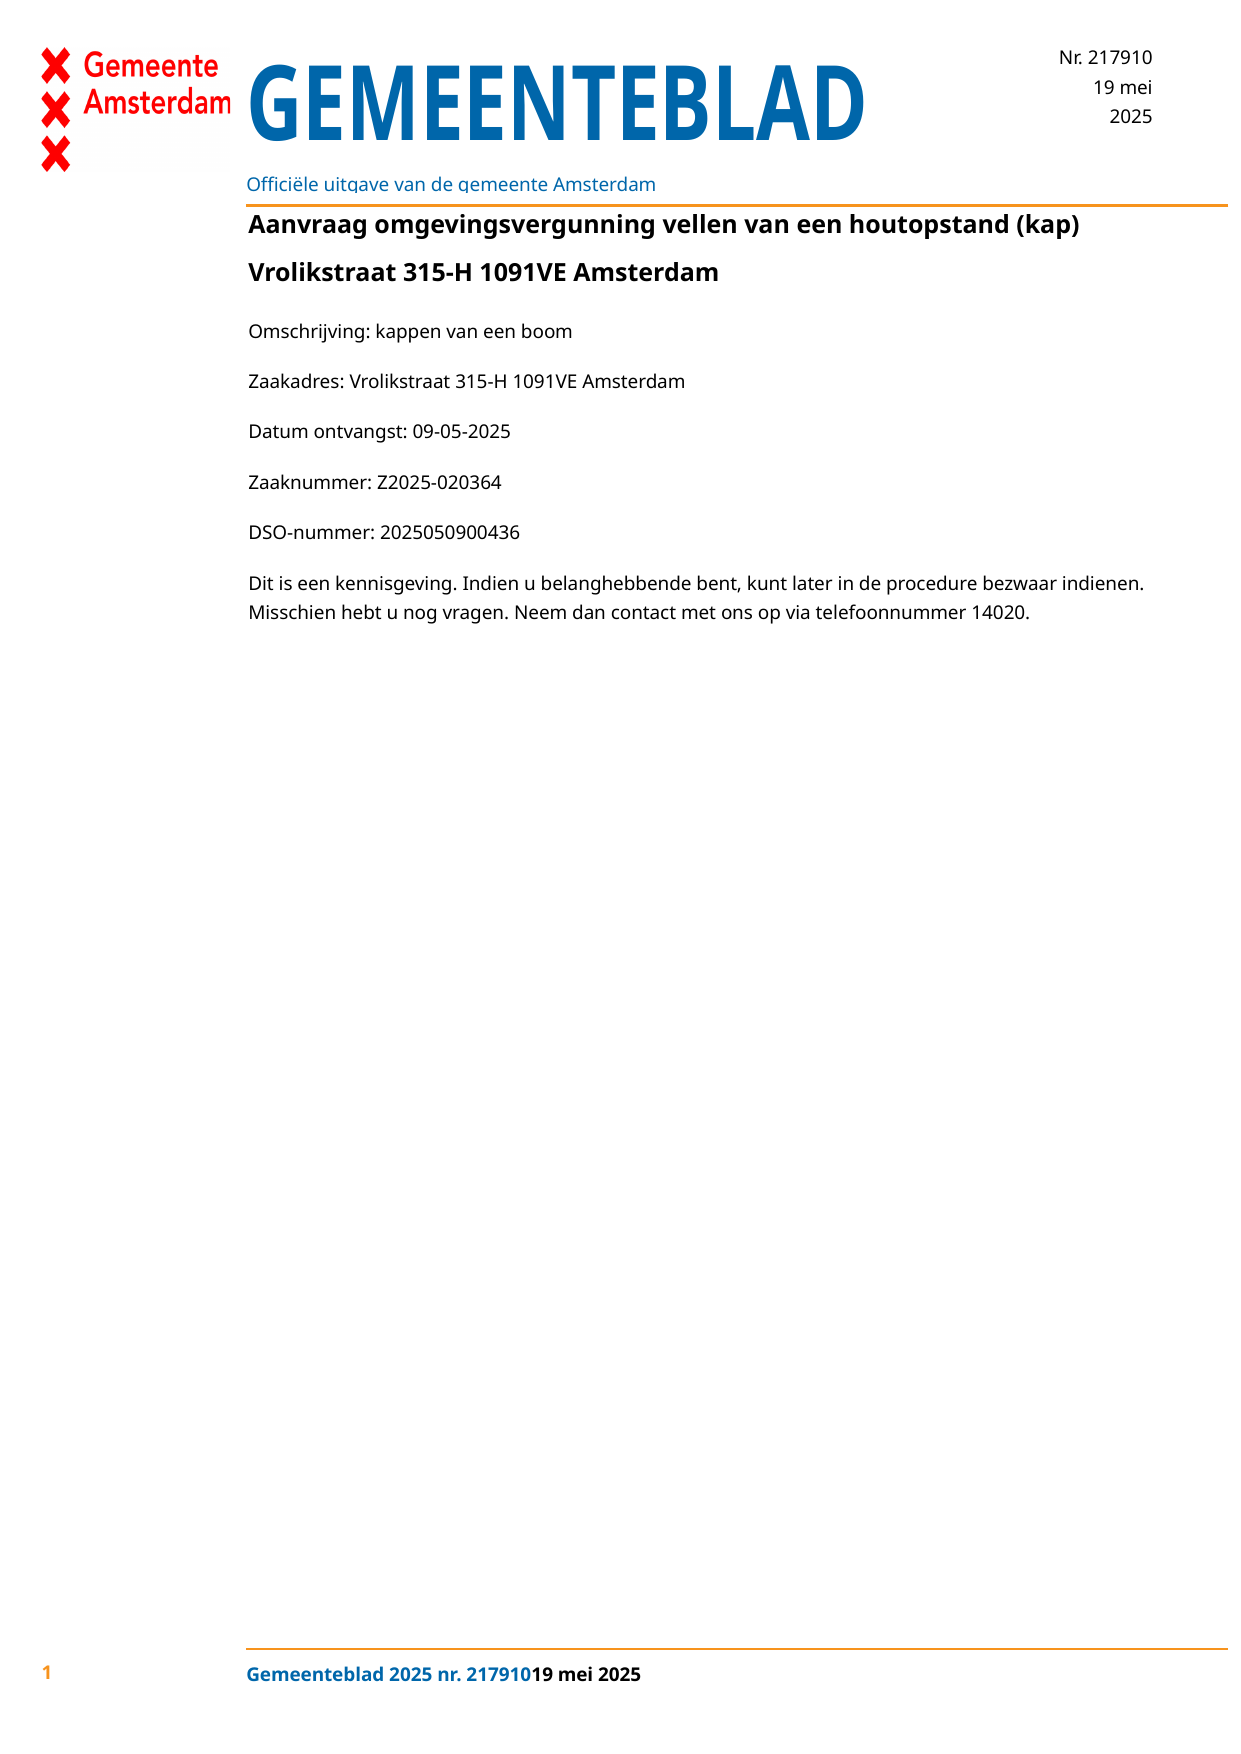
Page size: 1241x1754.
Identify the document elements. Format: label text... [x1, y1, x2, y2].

picture [41, 47, 231, 172]
text Zaaknummer: Z2025-020364 [248, 469, 1152, 495]
text Datum ontvangst: 09-05-2025 [248, 419, 1152, 444]
text DSO-nummer: 2025050900436 [248, 519, 1152, 545]
text Zaakadres: Vrolikstraat 315-H 1091VE Amsterdam [248, 368, 1152, 394]
text Aanvraag omgevingsvergunning vellen van een houtopstand (kap) Vrolikstraat 315-H 1091VE Amsterdam [248, 207, 1152, 288]
text Dit is een kennisgeving. Indien u belanghebbende bent, kunt later in de procedure bezwaar indienen. Misschien hebt u nog vragen. Neem dan contact met ons op via telefoonnummer 14020. [248, 570, 1152, 625]
text Omschrijving: kappen van een boom [248, 318, 1152, 344]
